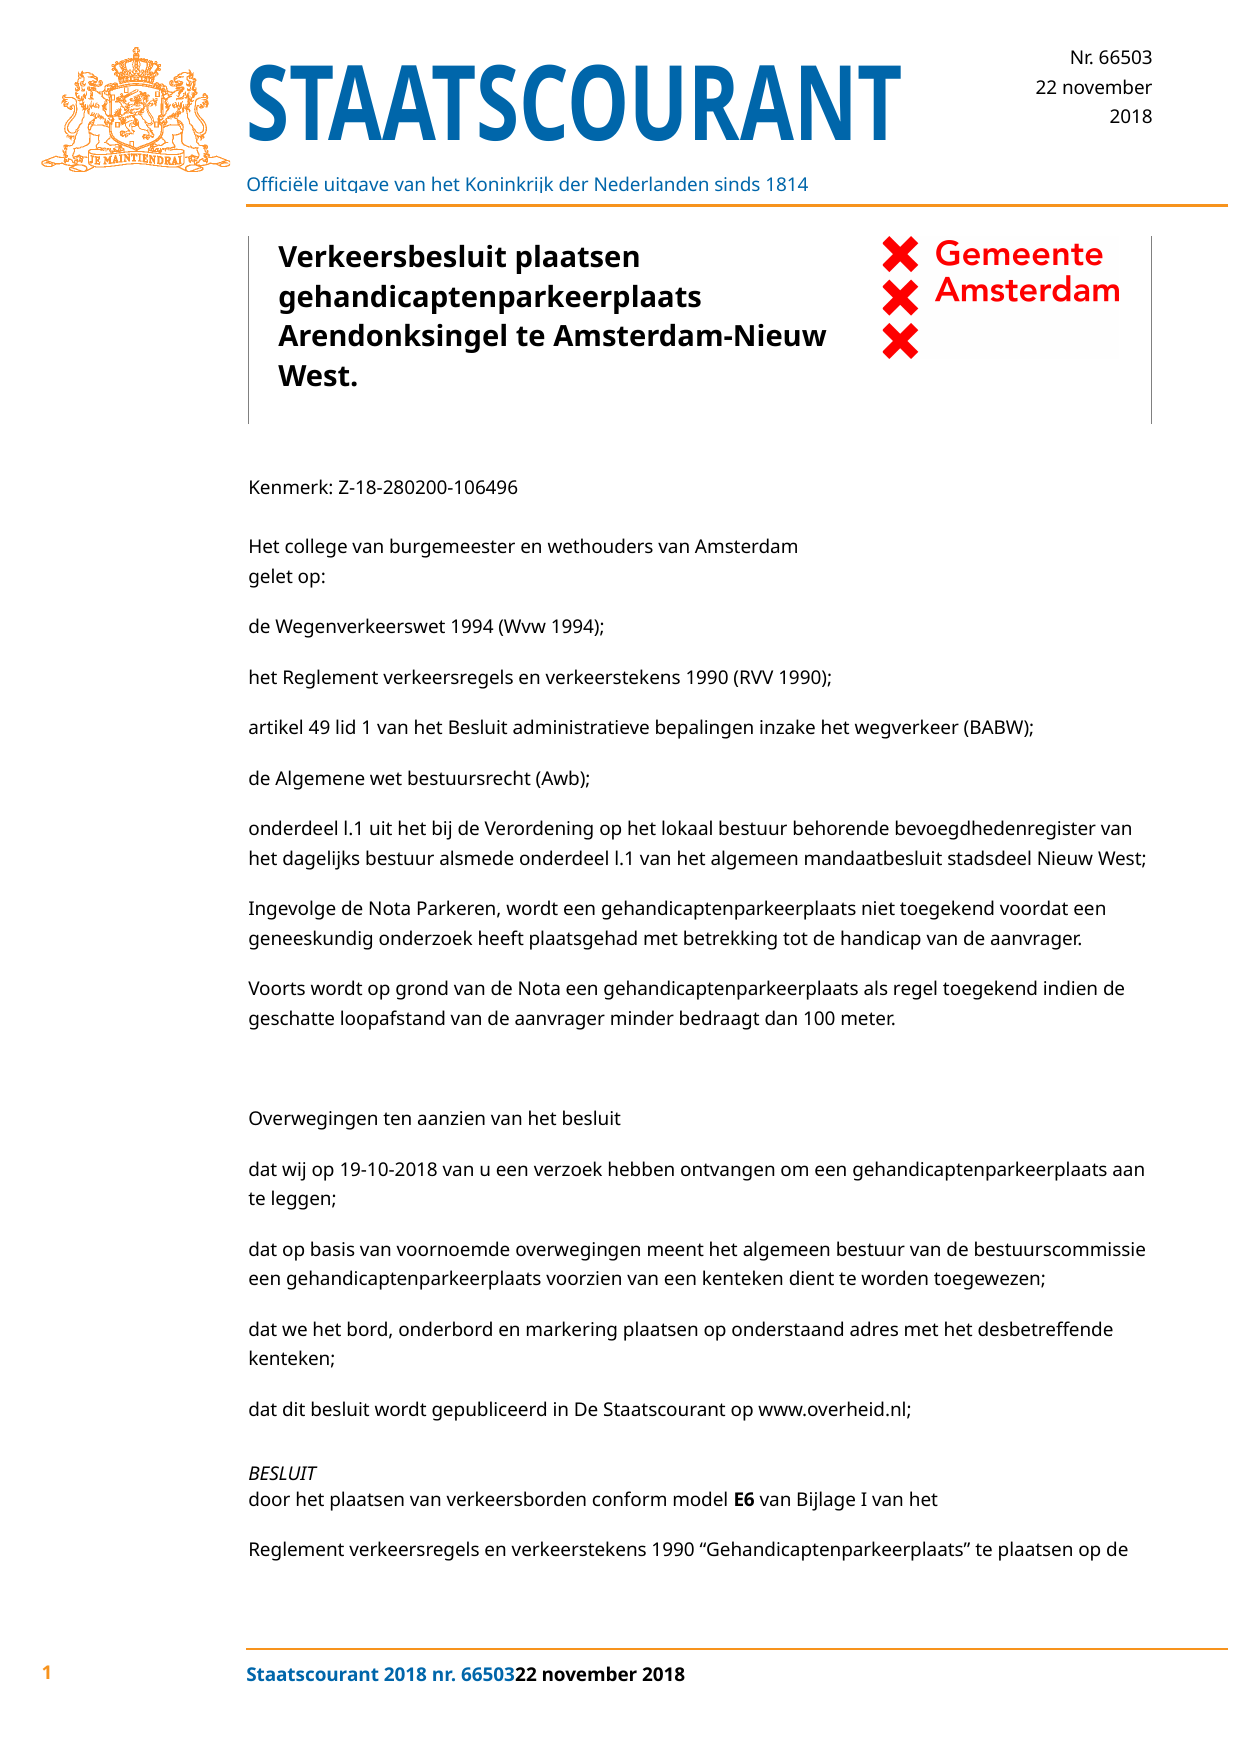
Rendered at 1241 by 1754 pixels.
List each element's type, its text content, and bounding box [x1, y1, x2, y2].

text de Wegenverkeerswet 1994 (Wvw 1994); [248, 613, 1152, 639]
text onderdeel l.1 uit het bij de Verordening op het lokaal bestuur behorende bevoegdhedenregister van het dagelijks bestuur alsmede onderdeel l.1 van het algemeen mandaatbesluit stadsdeel Nieuw West; [248, 815, 1152, 871]
text Kenmerk: Z-18-280200-106496 [248, 474, 1152, 500]
picture [41, 47, 231, 172]
picture [882, 236, 1119, 359]
text Reglement verkeersregels en verkeerstekens 1990 “Gehandicaptenparkeerplaats” te plaatsen op de [248, 1536, 1152, 1562]
text dat op basis van voornoemde overwegingen meent het algemeen bestuur van de bestuurscommissie een gehandicaptenparkeerplaats voorzien van een kenteken dient te worden toegewezen; [248, 1236, 1152, 1291]
text dat we het bord, onderbord en markering plaatsen op onderstaand adres met het desbetreffende kenteken; [248, 1316, 1152, 1371]
text Het college van burgemeester en wethouders van Amsterdam [248, 533, 1152, 559]
text door het plaatsen van verkeersborden conform model E6 van Bijlage I van het [248, 1486, 1152, 1511]
text BESLUIT [248, 1460, 1152, 1486]
table_header Verkeersbesluit plaatsen gehandicaptenparkeerplaats Arendonksingel te Amsterdam-Nieuw West. [249, 236, 850, 424]
text Overwegingen ten aanzien van het besluit [248, 1106, 1152, 1131]
text dat dit besluit wordt gepubliceerd in De Staatscourant op www.overheid.nl; [248, 1396, 1152, 1422]
text dat wij op 19-10-2018 van u een verzoek hebben ontvangen om een gehandicaptenparkeerplaats aan te leggen; [248, 1156, 1152, 1211]
text het Reglement verkeersregels en verkeerstekens 1990 (RVV 1990); [248, 664, 1152, 690]
text gelet op: [248, 563, 1152, 589]
text Ingevolge de Nota Parkeren, wordt een gehandicaptenparkeerplaats niet toegekend voordat een geneeskundig onderzoek heeft plaatsgehad met betrekking tot de handicap van de aanvrager. [248, 895, 1152, 951]
text artikel 49 lid 1 van het Besluit administratieve bepalingen inzake het wegverkeer (BABW); [248, 714, 1152, 740]
table_header [850, 236, 1151, 424]
text de Algemene wet bestuursrecht (Awb); [248, 765, 1152, 791]
text Voorts wordt op grond van de Nota een gehandicaptenparkeerplaats als regel toegekend indien de geschatte loopafstand van de aanvrager minder bedraagt dan 100 meter. [248, 975, 1152, 1031]
